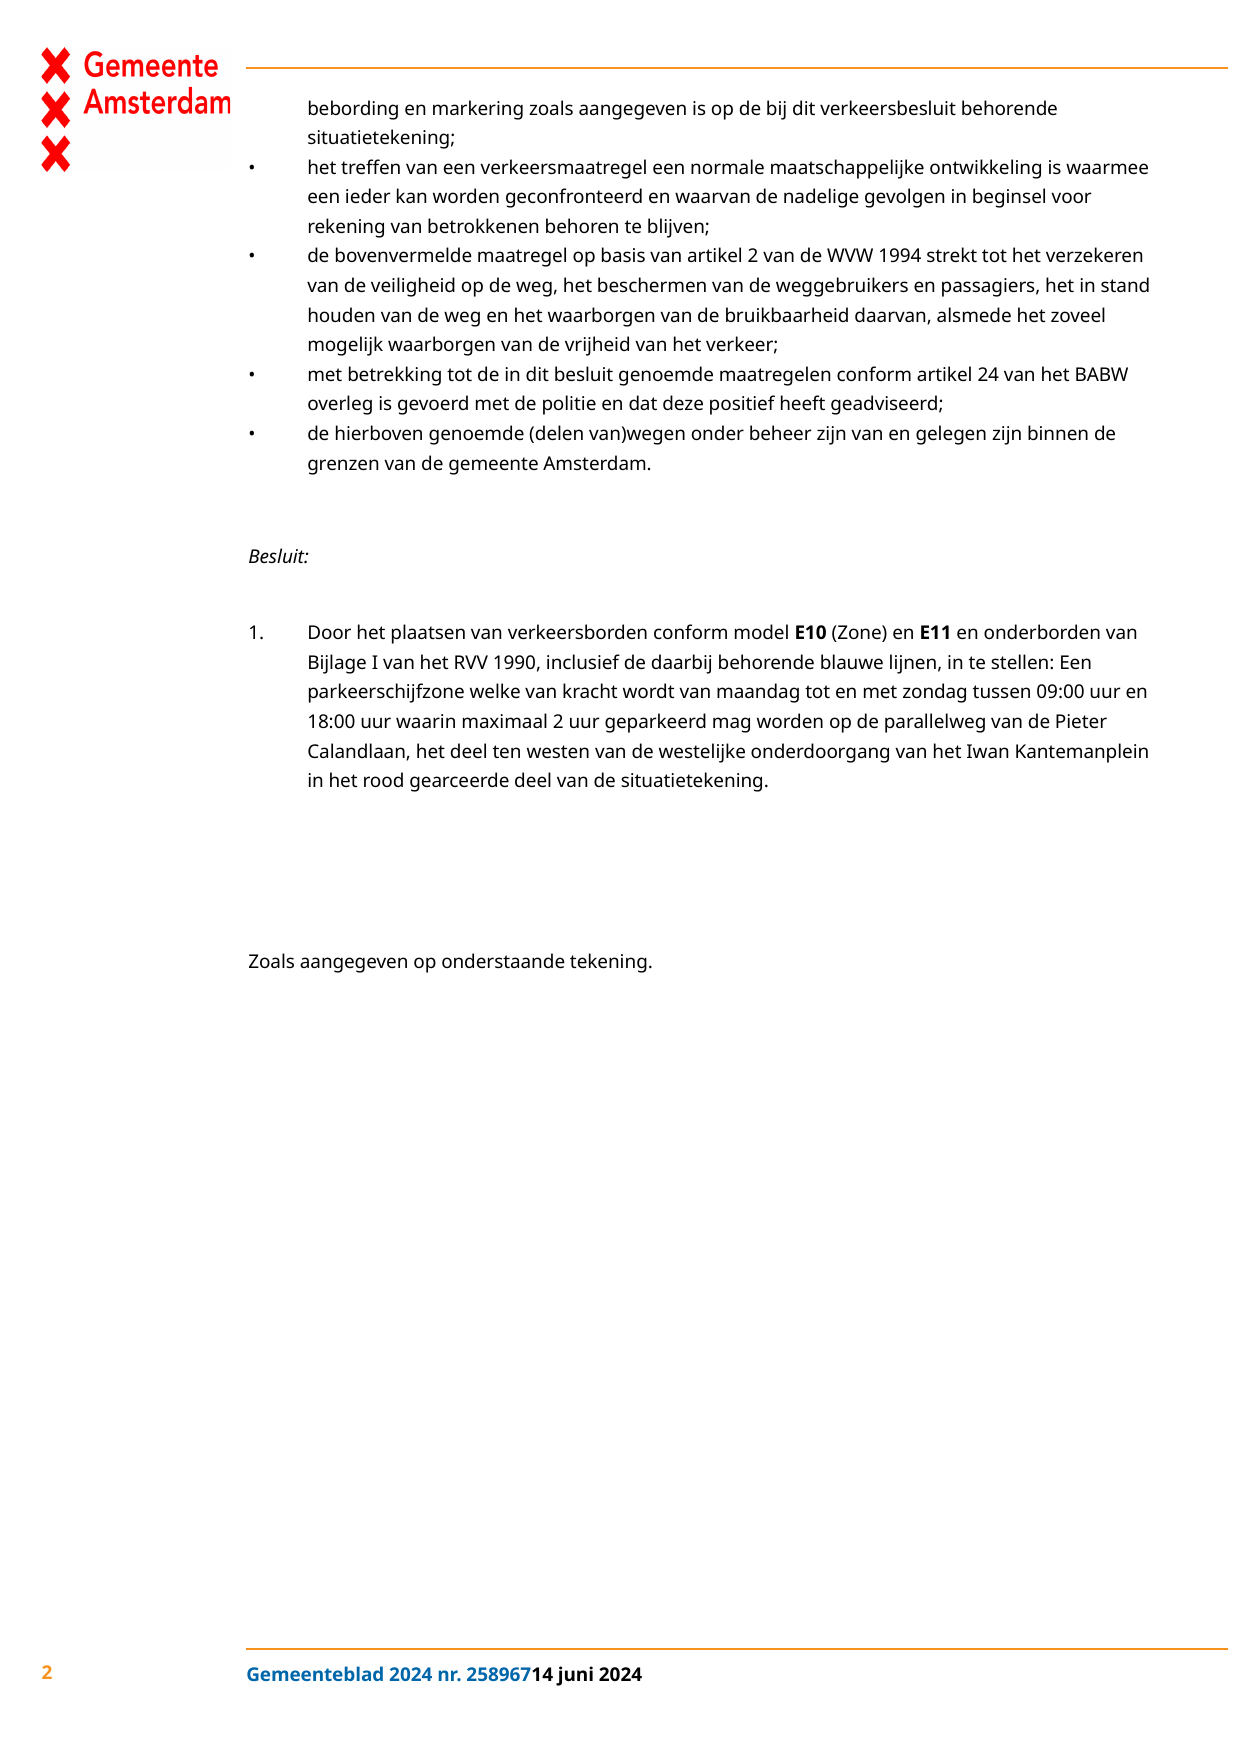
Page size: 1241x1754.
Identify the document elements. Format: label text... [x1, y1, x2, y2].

list Door het plaatsen van verkeersborden conform model E10 (Zone) en E11 en onderborden van Bijlage I van het RVV 1990, inclusief de daarbij behorende blauwe lijnen, in te stellen: Een parkeerschijfzone welke van kracht wordt van maandag tot en met zondag tussen 09:00 uur en 18:00 uur waarin maximaal 2 uur geparkeerd mag worden op de parallelweg van de Pieter Calandlaan, het deel ten westen van de westelijke onderdoorgang van het Iwan Kantemanplein in het rood gearceerde deel van de situatietekening. [248, 619, 1152, 793]
text Zoals aangegeven op onderstaande tekening. [248, 948, 1152, 974]
text Besluit: [248, 543, 1152, 569]
picture [41, 47, 231, 172]
list het treffen van een verkeersmaatregel een normale maatschappelijke ontwikkeling is waarmee een ieder kan worden geconfronteerd en waarvan de nadelige gevolgen in beginsel voor rekening van betrokkenen behoren te blijven; [248, 154, 1152, 239]
list bebording en markering zoals aangegeven is op de bij dit verkeersbesluit behorende situatietekening; [248, 95, 1152, 150]
list de hierboven genoemde (delen van)wegen onder beheer zijn van en gelegen zijn binnen de grenzen van de gemeente Amsterdam. [248, 420, 1152, 476]
list met betrekking tot de in dit besluit genoemde maatregelen conform artikel 24 van het BABW overleg is gevoerd met de politie en dat deze positief heeft geadviseerd; [248, 361, 1152, 416]
list de bovenvermelde maatregel op basis van artikel 2 van de WVW 1994 strekt tot het verzekeren van de veiligheid op de weg, het beschermen van de weggebruikers en passagiers, het in stand houden van de weg en het waarborgen van de bruikbaarheid daarvan, alsmede het zoveel mogelijk waarborgen van de vrijheid van het verkeer; [248, 243, 1152, 357]
